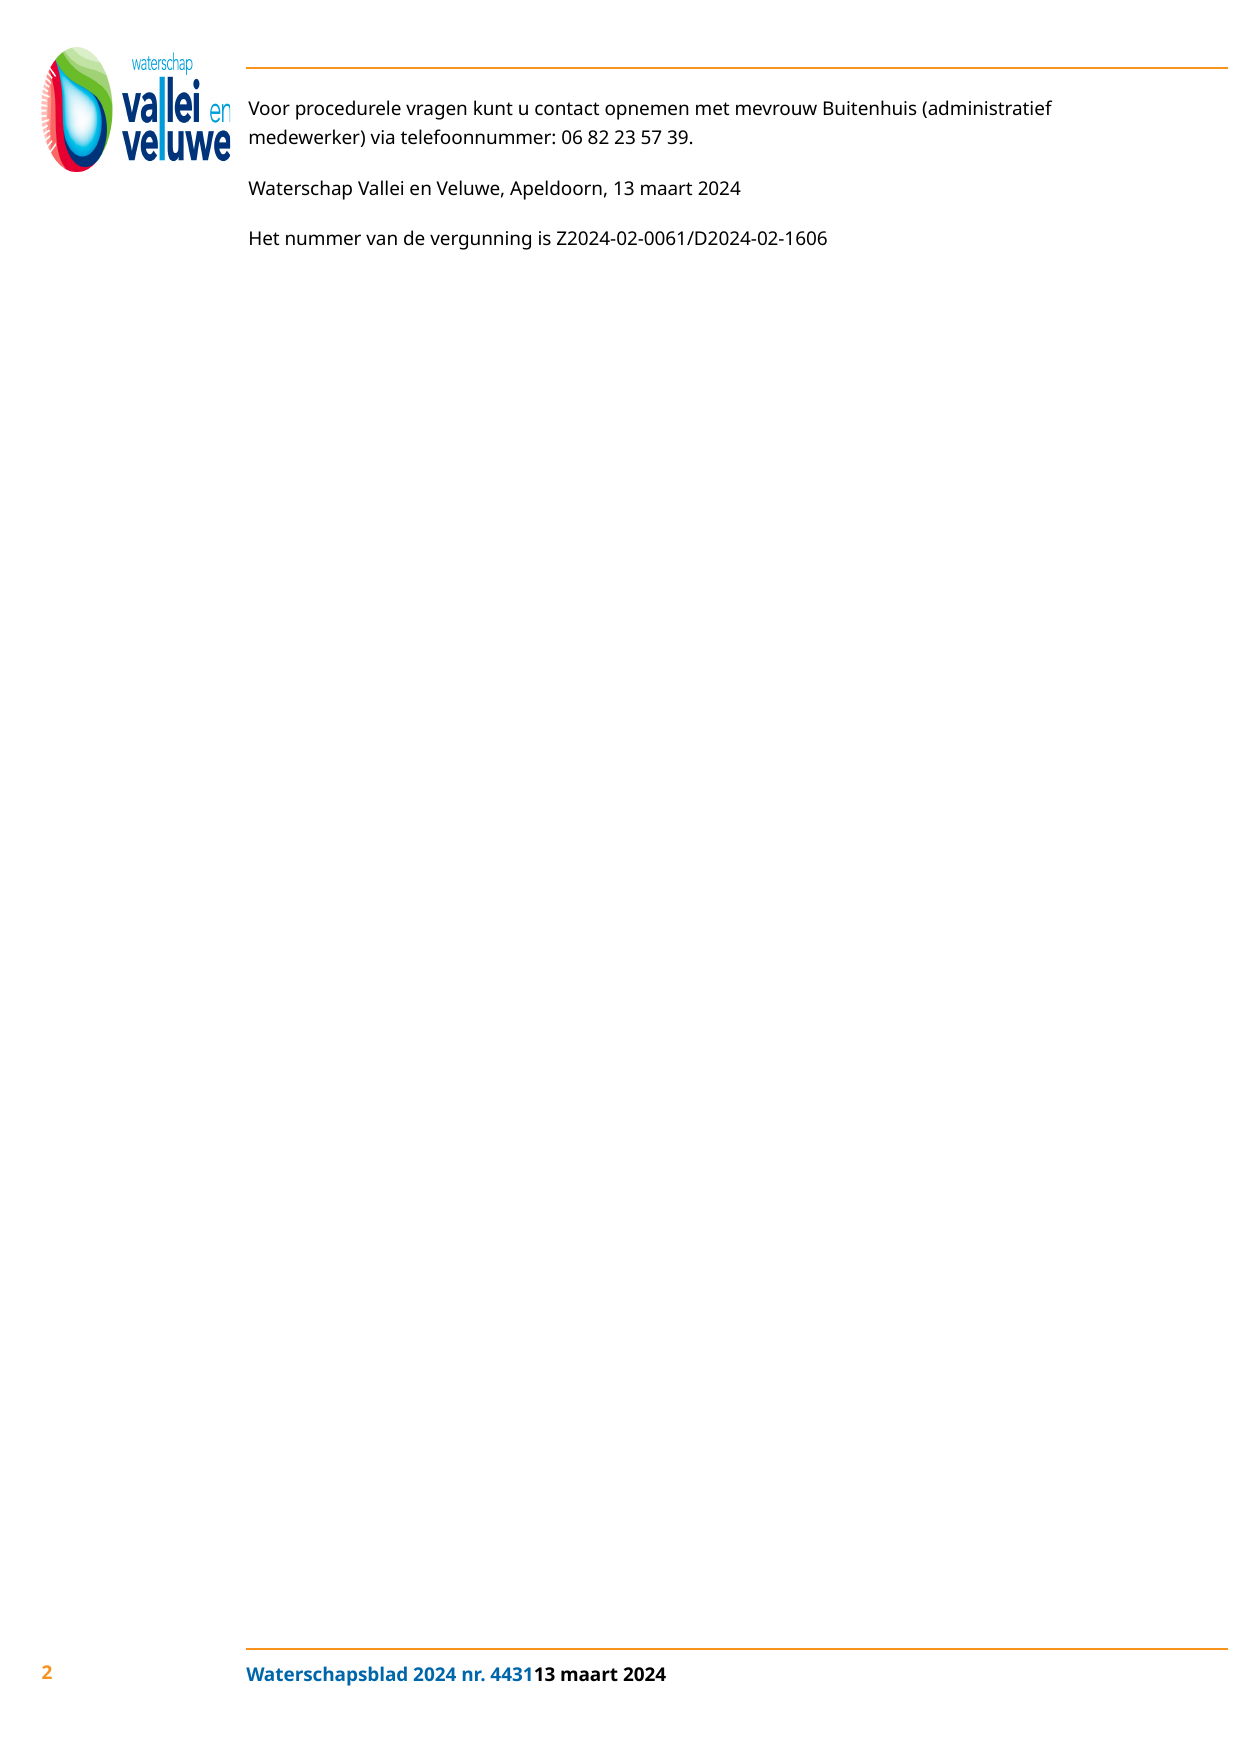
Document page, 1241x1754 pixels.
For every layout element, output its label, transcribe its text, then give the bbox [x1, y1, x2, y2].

text Voor procedurele vragen kunt u contact opnemen met mevrouw Buitenhuis (administratief medewerker) via telefoonnummer: 06 82 23 57 39. [248, 95, 1152, 150]
text Waterschap Vallei en Veluwe, Apeldoorn, 13 maart 2024 [248, 175, 1152, 201]
text Het nummer van de vergunning is Z2024-02-0061/D2024-02-1606 [248, 225, 1152, 251]
picture [41, 47, 231, 172]
